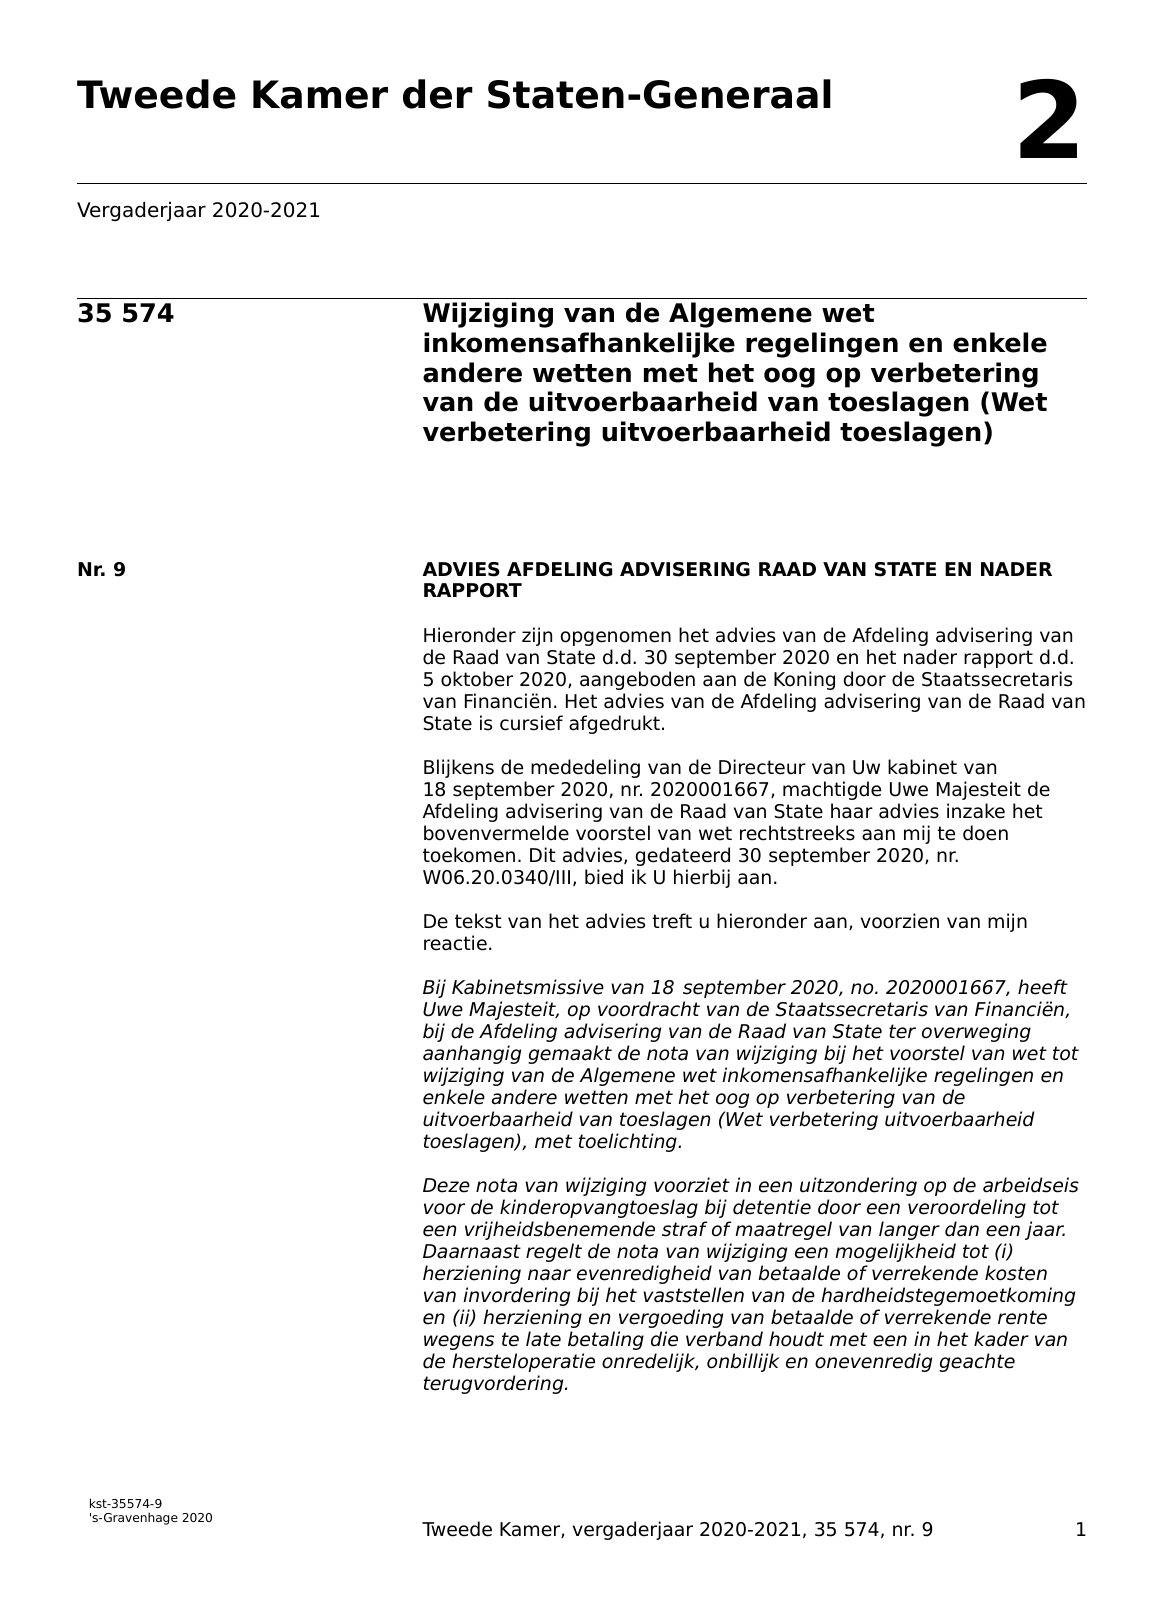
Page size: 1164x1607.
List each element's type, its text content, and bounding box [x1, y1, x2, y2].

text Deze nota van wijziging voorziet in een uitzondering op de arbeidseis voor de kinderopvangtoeslag bij detentie door een veroordeling tot een vrijheidsbenemende straf of maatregel van langer dan een jaar. Daarnaast regelt de nota van wijziging een mogelijkheid tot (i) herziening naar evenredigheid van betaalde of verrekende kosten van invordering bij het vaststellen van de hardheidstegemoetkoming en (ii) herziening en vergoeding van betaalde of verrekende rente wegens te late betaling die verband houdt met een in het kader van de hersteloperatie onredelijk, onbillijk en onevenredig geachte terugvordering. [422, 1175, 1087, 1395]
text 's-Gravenhage 2020 [88, 1511, 323, 1525]
text Blijkens de mededeling van de Directeur van Uw kabinet van 18 september 2020, nr. 2020001667, machtigde Uwe Majesteit de Afdeling advisering van de Raad van State haar advies inzake het bovenvermelde voorstel van wet rechtstreeks aan mij te doen toekomen. Dit advies, gedateerd 30 september 2020, nr. W06.20.0340/III, bied ik U hierbij aan. [422, 757, 1087, 888]
text kst-35574-9 [88, 1497, 323, 1511]
text Hieronder zijn opgenomen het advies van de Afdeling advisering van de Raad van State d.d. 30 september 2020 en het nader rapport d.d. 5 oktober 2020, aangeboden aan de Koning door de Staatssecretaris van Financiën. Het advies van de Afdeling advisering van de Raad van State is cursief afgedrukt. [422, 624, 1087, 734]
table_cell Vergaderjaar 2020-2021 [77, 184, 1087, 298]
subtitle 35 574 Wijziging van de Algemene wet inkomensafhankelijke regelingen en enkele andere wetten met het oog op verbetering van de uitvoerbaarheid van toeslagen (Wet verbetering uitvoerbaarheid toeslagen) [77, 299, 1087, 447]
subtitle Nr. 9 ADVIES AFDELING ADVISERING RAAD VAN STATE EN NADER RAPPORT [77, 558, 1087, 602]
text De tekst van het advies treft u hieronder aan, voorzien van mijn reactie. [422, 911, 1087, 955]
table_header 2 [886, 59, 1087, 183]
table_header Tweede Kamer der Staten-Generaal [77, 59, 886, 183]
text Bij Kabinetsmissive van 18 september 2020, no. 2020001667, heeft Uwe Majesteit, op voordracht van de Staatssecretaris van Financiën, bij de Afdeling advisering van de Raad van State ter overweging aanhangig gemaakt de nota van wijziging bij het voorstel van wet tot wijziging van de Algemene wet inkomensafhankelijke regelingen en enkele andere wetten met het oog op verbetering van de uitvoerbaarheid van toeslagen (Wet verbetering uitvoerbaarheid toeslagen), met toelichting. [422, 977, 1087, 1153]
